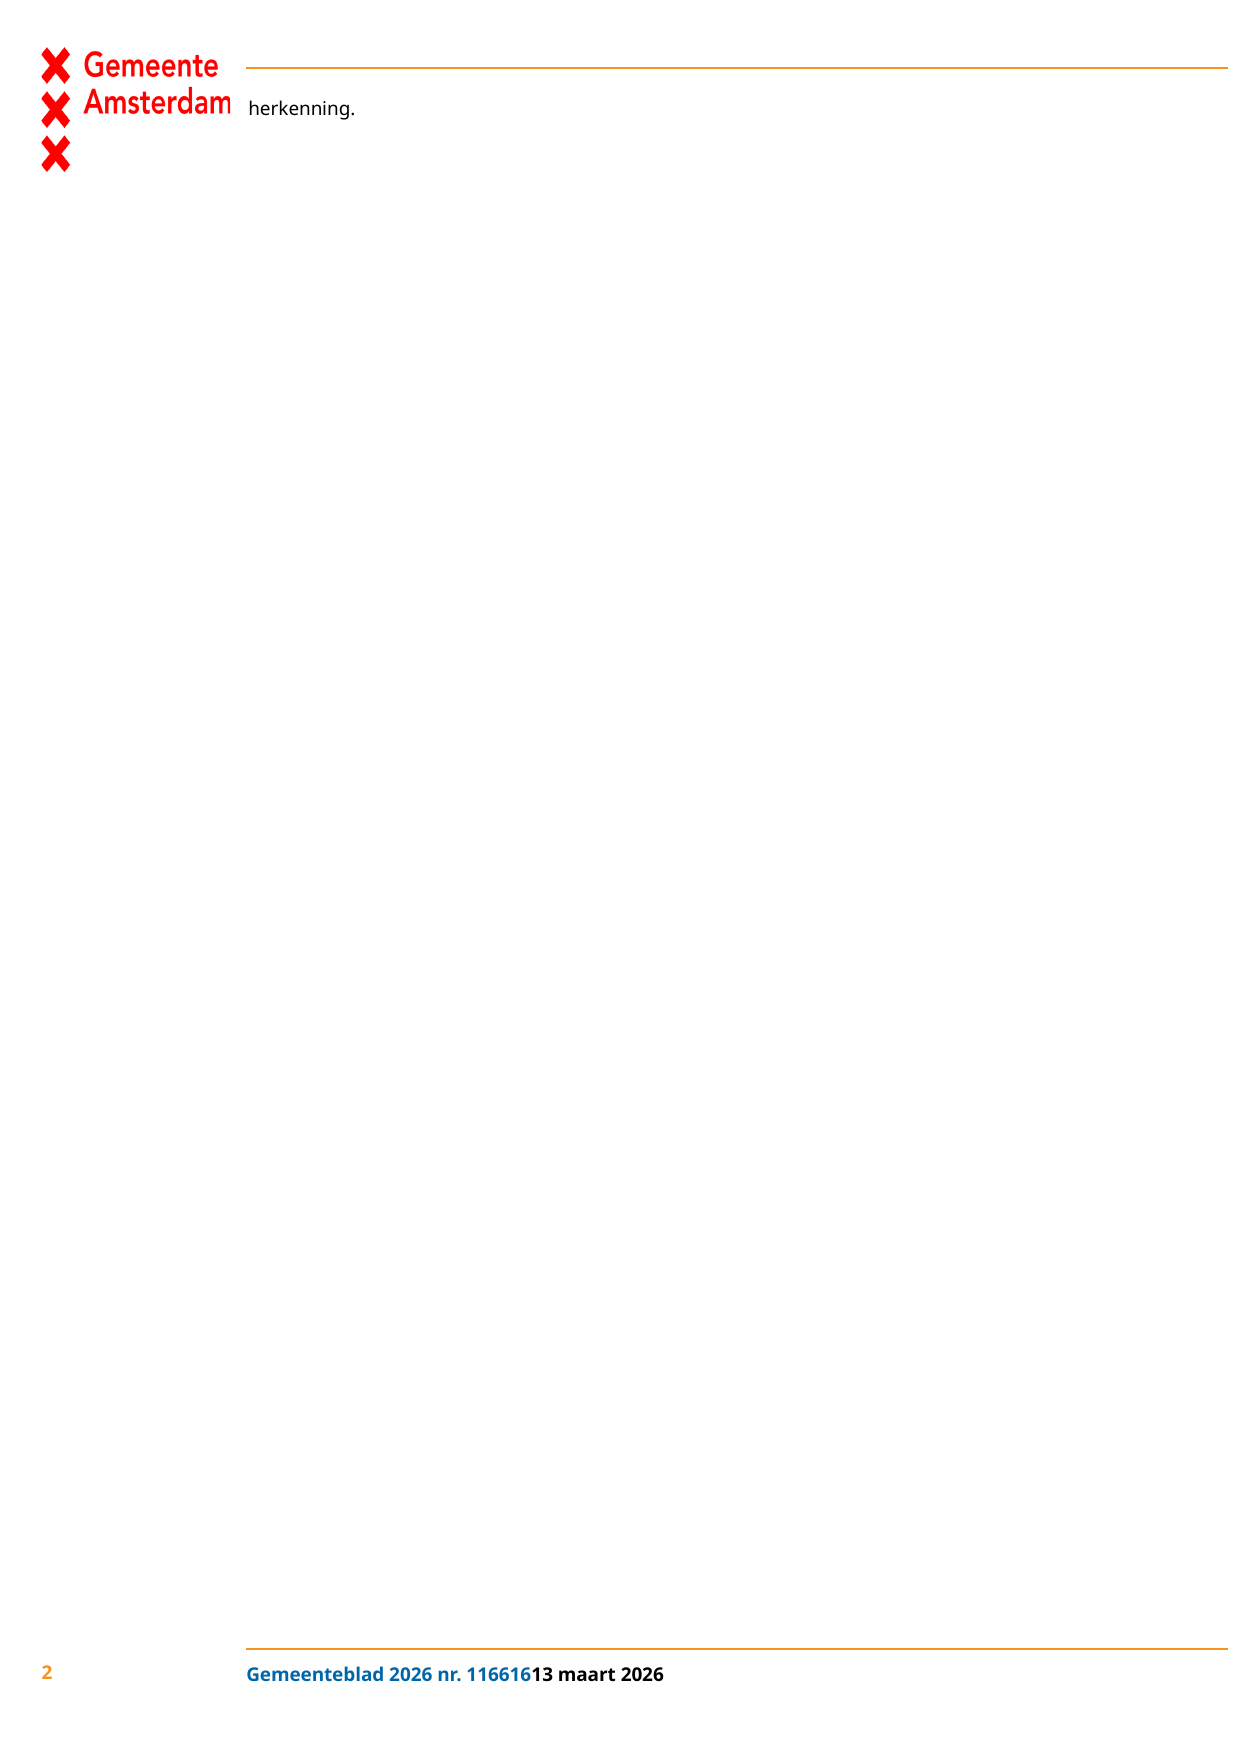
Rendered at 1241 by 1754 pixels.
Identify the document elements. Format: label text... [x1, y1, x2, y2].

text herkenning. [248, 95, 1152, 121]
picture [41, 47, 231, 172]
